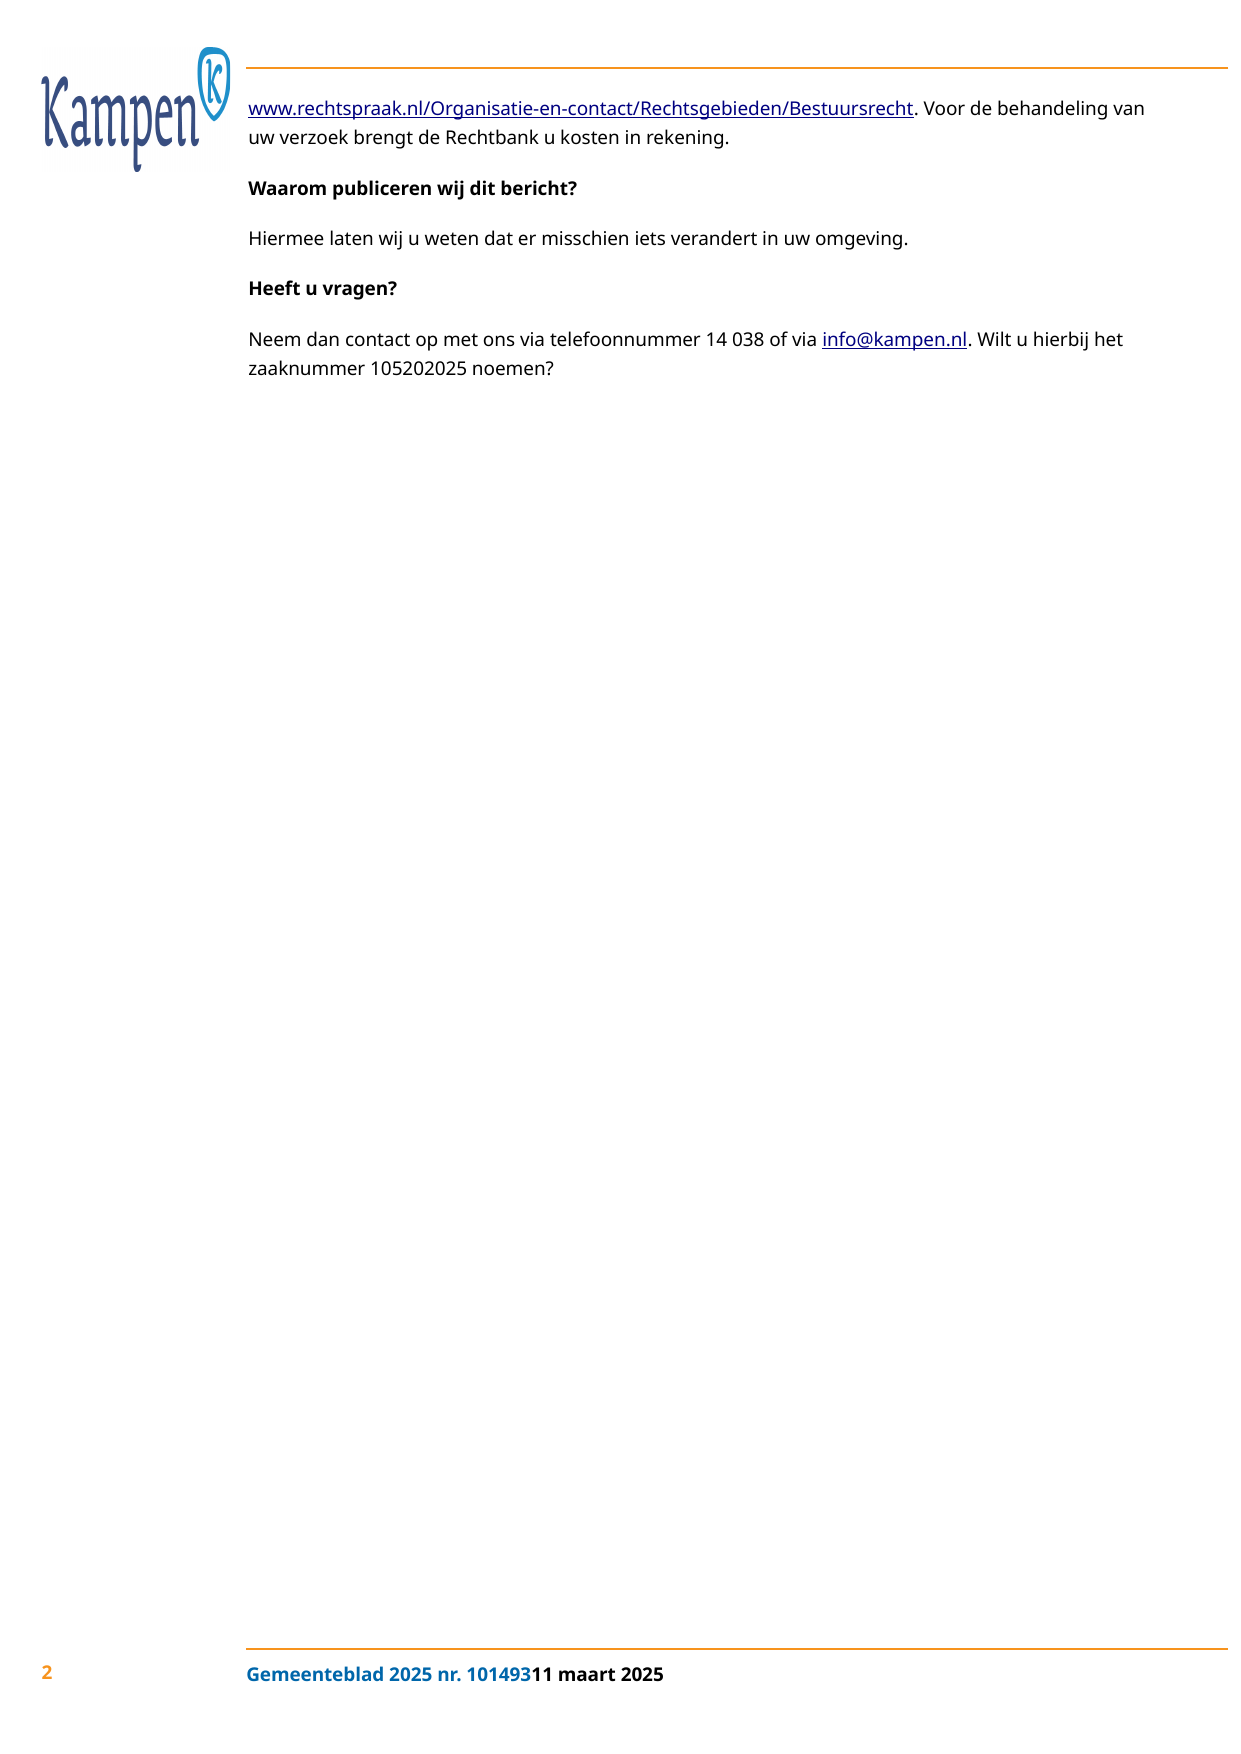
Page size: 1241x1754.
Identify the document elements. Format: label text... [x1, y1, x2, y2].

picture [41, 47, 231, 172]
text Hiermee laten wij u weten dat er misschien iets verandert in uw omgeving. [248, 225, 1152, 251]
text Waarom publiceren wij dit bericht? [248, 175, 1152, 201]
text Neem dan contact op met ons via telefoonnummer 14 038 of via info@kampen.nl. Wilt u hierbij het zaaknummer 105202025 noemen? [248, 326, 1152, 381]
text Heeft u vragen? [248, 276, 1152, 301]
text www.rechtspraak.nl/Organisatie-en-contact/Rechtsgebieden/Bestuursrecht. Voor de behandeling van uw verzoek brengt de Rechtbank u kosten in rekening. [248, 95, 1152, 150]
